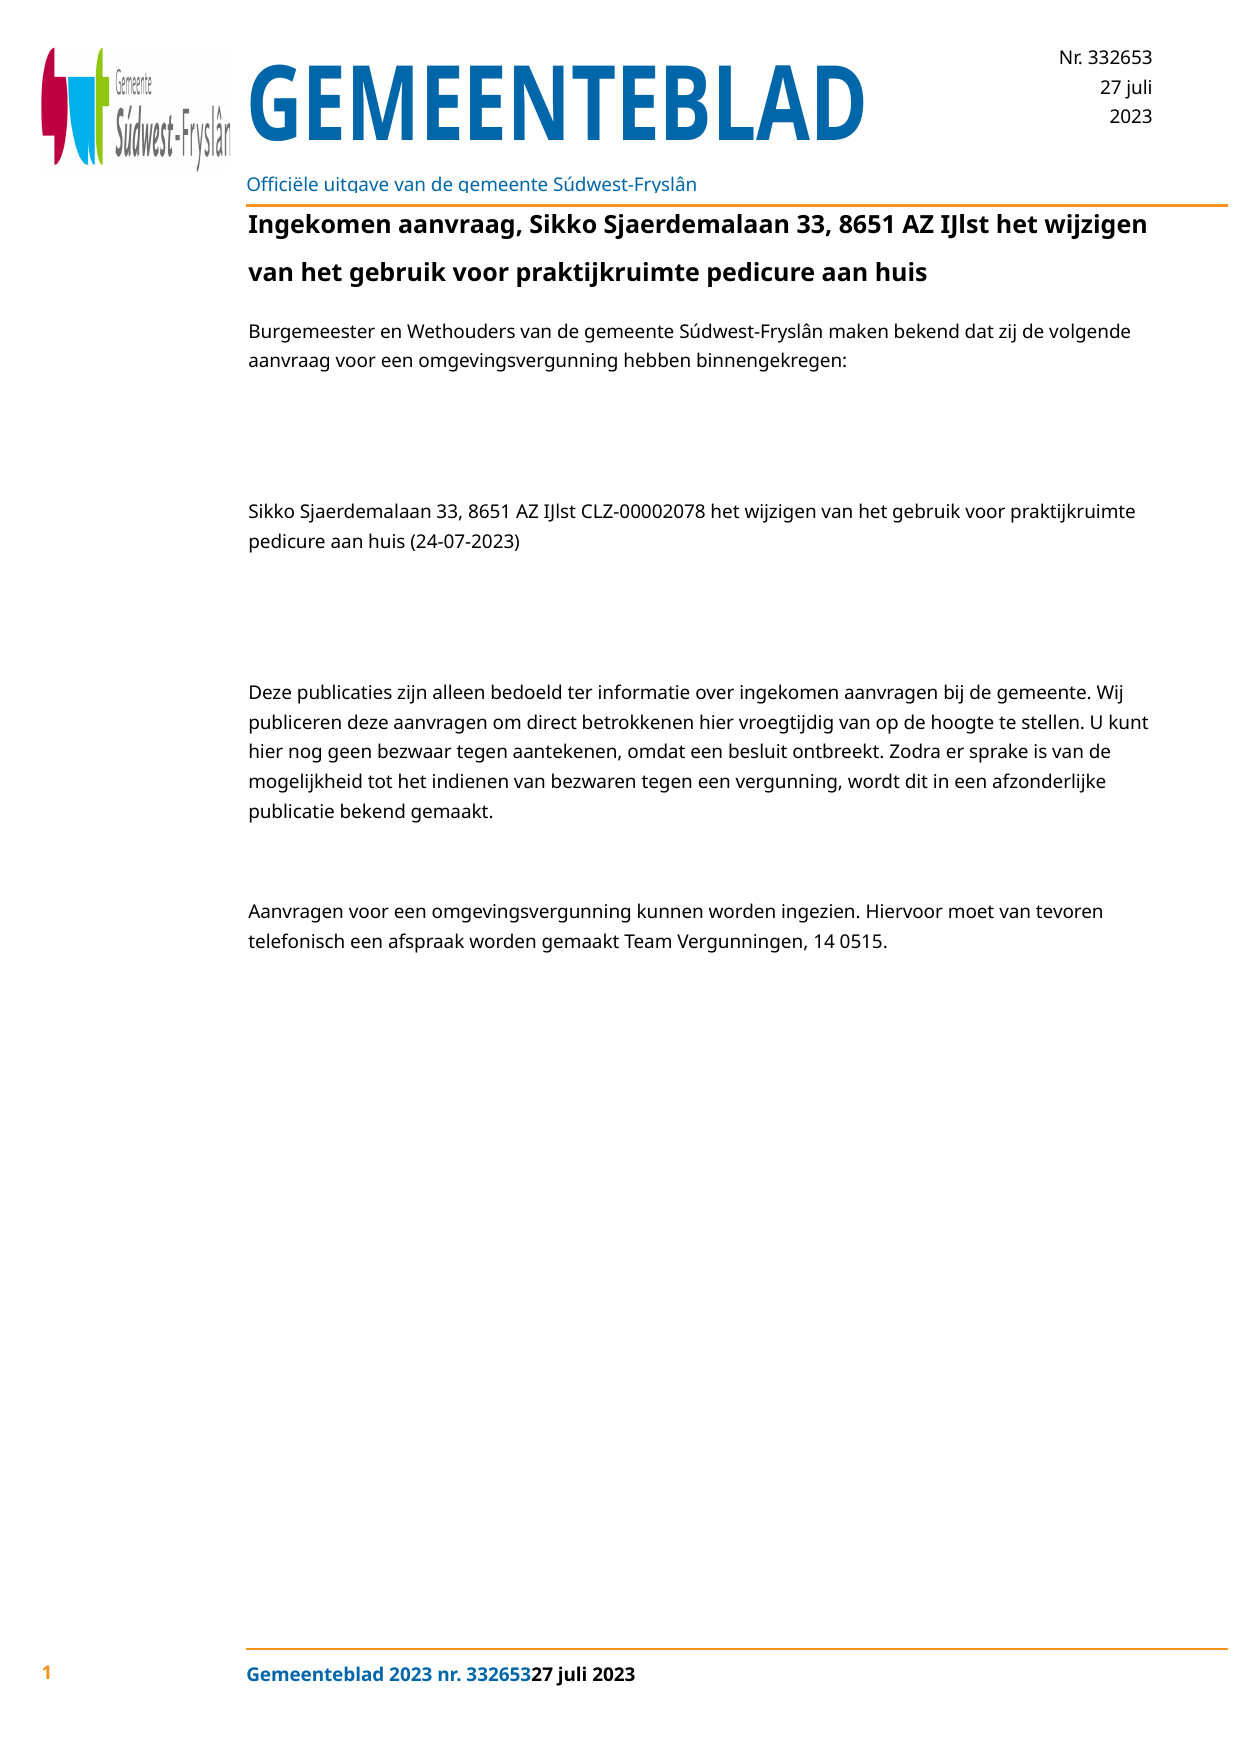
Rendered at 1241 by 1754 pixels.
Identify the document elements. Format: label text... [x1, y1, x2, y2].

text Sikko Sjaerdemalaan 33, 8651 AZ IJlst CLZ-00002078 het wijzigen van het gebruik voor praktijkruimte pedicure aan huis (24-07-2023) [248, 499, 1152, 554]
text Deze publicaties zijn alleen bedoeld ter informatie over ingekomen aanvragen bij de gemeente. Wij publiceren deze aanvragen om direct betrokkenen hier vroegtijdig van op de hoogte te stellen. U kunt hier nog geen bezwaar tegen aantekenen, omdat een besluit ontbreekt. Zodra er sprake is van de mogelijkheid tot het indienen van bezwaren tegen een vergunning, wordt dit in een afzonderlijke publicatie bekend gemaakt. [248, 679, 1152, 824]
text Aanvragen voor een omgevingsvergunning kunnen worden ingezien. Hiervoor moet van tevoren telefonisch een afspraak worden gemaakt Team Vergunningen, 14 0515. [248, 899, 1152, 954]
text Burgemeester en Wethouders van de gemeente Súdwest-Fryslân maken bekend dat zij de volgende aanvraag voor een omgevingsvergunning hebben binnengekregen: [248, 318, 1152, 373]
picture [41, 47, 231, 172]
text Ingekomen aanvraag, Sikko Sjaerdemalaan 33, 8651 AZ IJlst het wijzigen van het gebruik voor praktijkruimte pedicure aan huis [248, 207, 1152, 288]
